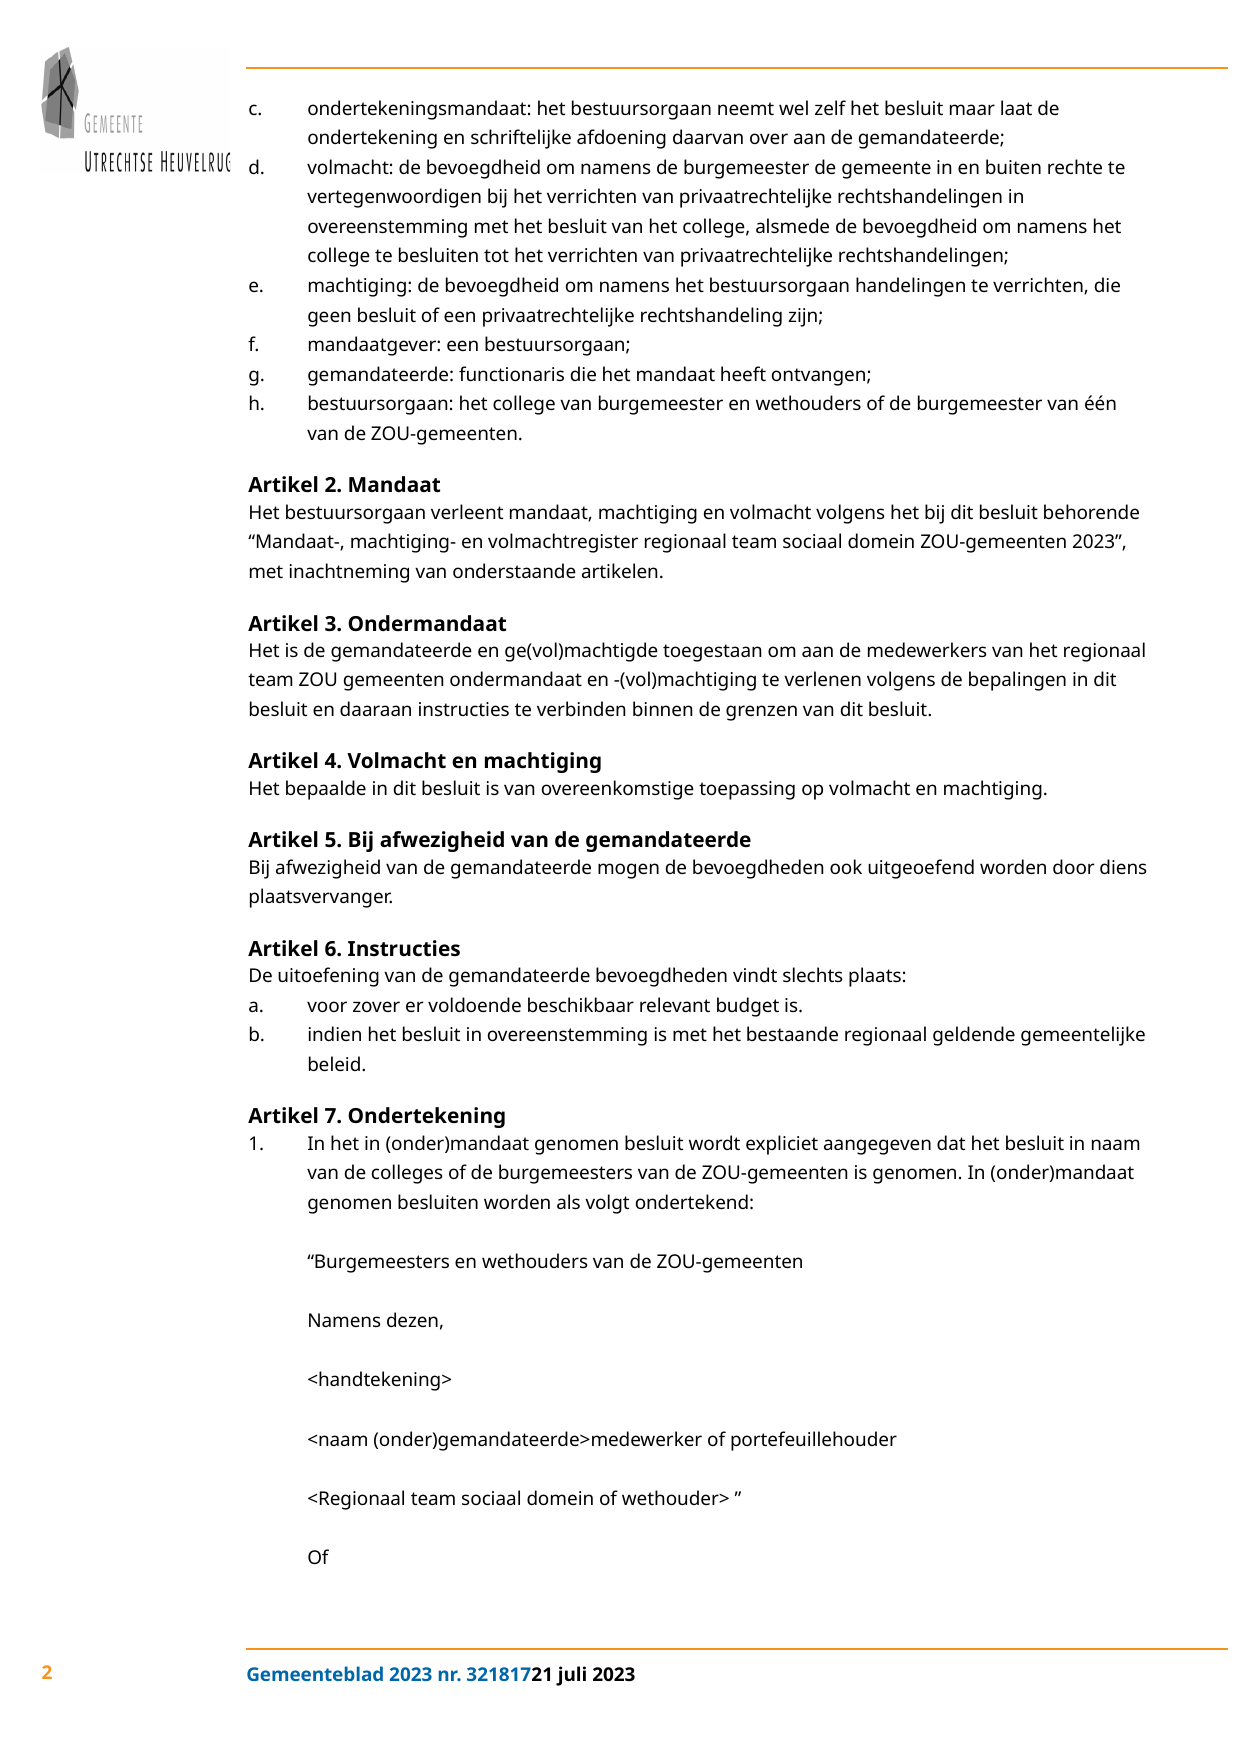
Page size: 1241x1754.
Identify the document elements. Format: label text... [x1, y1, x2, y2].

text Bij afwezigheid van de gemandateerde mogen de bevoegdheden ook uitgeoefend worden door diens plaatsvervanger. [248, 854, 1152, 909]
text Artikel 4. Volmacht en machtiging [248, 747, 1152, 775]
text Artikel 5. Bij afwezigheid van de gemandateerde [248, 826, 1152, 854]
list Namens dezen, [248, 1307, 1152, 1333]
list machtiging: de bevoegdheid om namens het bestuursorgaan handelingen te verrichten, die geen besluit of een privaatrechtelijke rechtshandeling zijn; [248, 272, 1152, 328]
list <naam (onder)gemandateerde>medewerker of portefeuillehouder [248, 1426, 1152, 1452]
text Artikel 7. Ondertekening [248, 1102, 1152, 1130]
picture [41, 47, 231, 172]
list <handtekening> [248, 1367, 1152, 1392]
text Artikel 3. Ondermandaat [248, 609, 1152, 637]
list voor zover er voldoende beschikbaar relevant budget is. [248, 992, 1152, 1018]
text Het bestuursorgaan verleent mandaat, machtiging en volmacht volgens het bij dit besluit behorende “Mandaat-, machtiging- en volmachtregister regionaal team sociaal domein ZOU-gemeenten 2023”, met inachtneming van onderstaande artikelen. [248, 499, 1152, 584]
list <Regionaal team sociaal domein of wethouder> ” [248, 1485, 1152, 1511]
list mandaatgever: een bestuursorgaan; [248, 331, 1152, 357]
list indien het besluit in overeenstemming is met het bestaande regionaal geldende gemeentelijke beleid. [248, 1022, 1152, 1077]
text Het bepaalde in dit besluit is van overeenkomstige toepassing op volmacht en machtiging. [248, 775, 1152, 801]
text Artikel 2. Mandaat [248, 471, 1152, 499]
list gemandateerde: functionaris die het mandaat heeft ontvangen; [248, 361, 1152, 387]
text Het is de gemandateerde en ge(vol)machtigde toegestaan om aan de medewerkers van het regionaal team ZOU gemeenten ondermandaat en -(vol)machtiging te verlenen volgens de bepalingen in dit besluit en daaraan instructies te verbinden binnen de grenzen van dit besluit. [248, 637, 1152, 722]
list bestuursorgaan: het college van burgemeester en wethouders of de burgemeester van één van de ZOU-gemeenten. [248, 391, 1152, 446]
text De uitoefening van de gemandateerde bevoegdheden vindt slechts plaats: [248, 962, 1152, 988]
list Of [248, 1544, 1152, 1570]
text Artikel 6. Instructies [248, 934, 1152, 962]
list In het in (onder)mandaat genomen besluit wordt expliciet aangegeven dat het besluit in naam van de colleges of de burgemeesters van de ZOU-gemeenten is genomen. In (onder)mandaat genomen besluiten worden als volgt ondertekend: [248, 1130, 1152, 1215]
list ondertekeningsmandaat: het bestuursorgaan neemt wel zelf het besluit maar laat de ondertekening en schriftelijke afdoening daarvan over aan de gemandateerde; [248, 95, 1152, 150]
list “Burgemeesters en wethouders van de ZOU-gemeenten [248, 1248, 1152, 1274]
list volmacht: de bevoegdheid om namens de burgemeester de gemeente in en buiten rechte te vertegenwoordigen bij het verrichten van privaatrechtelijke rechtshandelingen in overeenstemming met het besluit van het college, alsmede de bevoegdheid om namens het college te besluiten tot het verrichten van privaatrechtelijke rechtshandelingen; [248, 154, 1152, 268]
